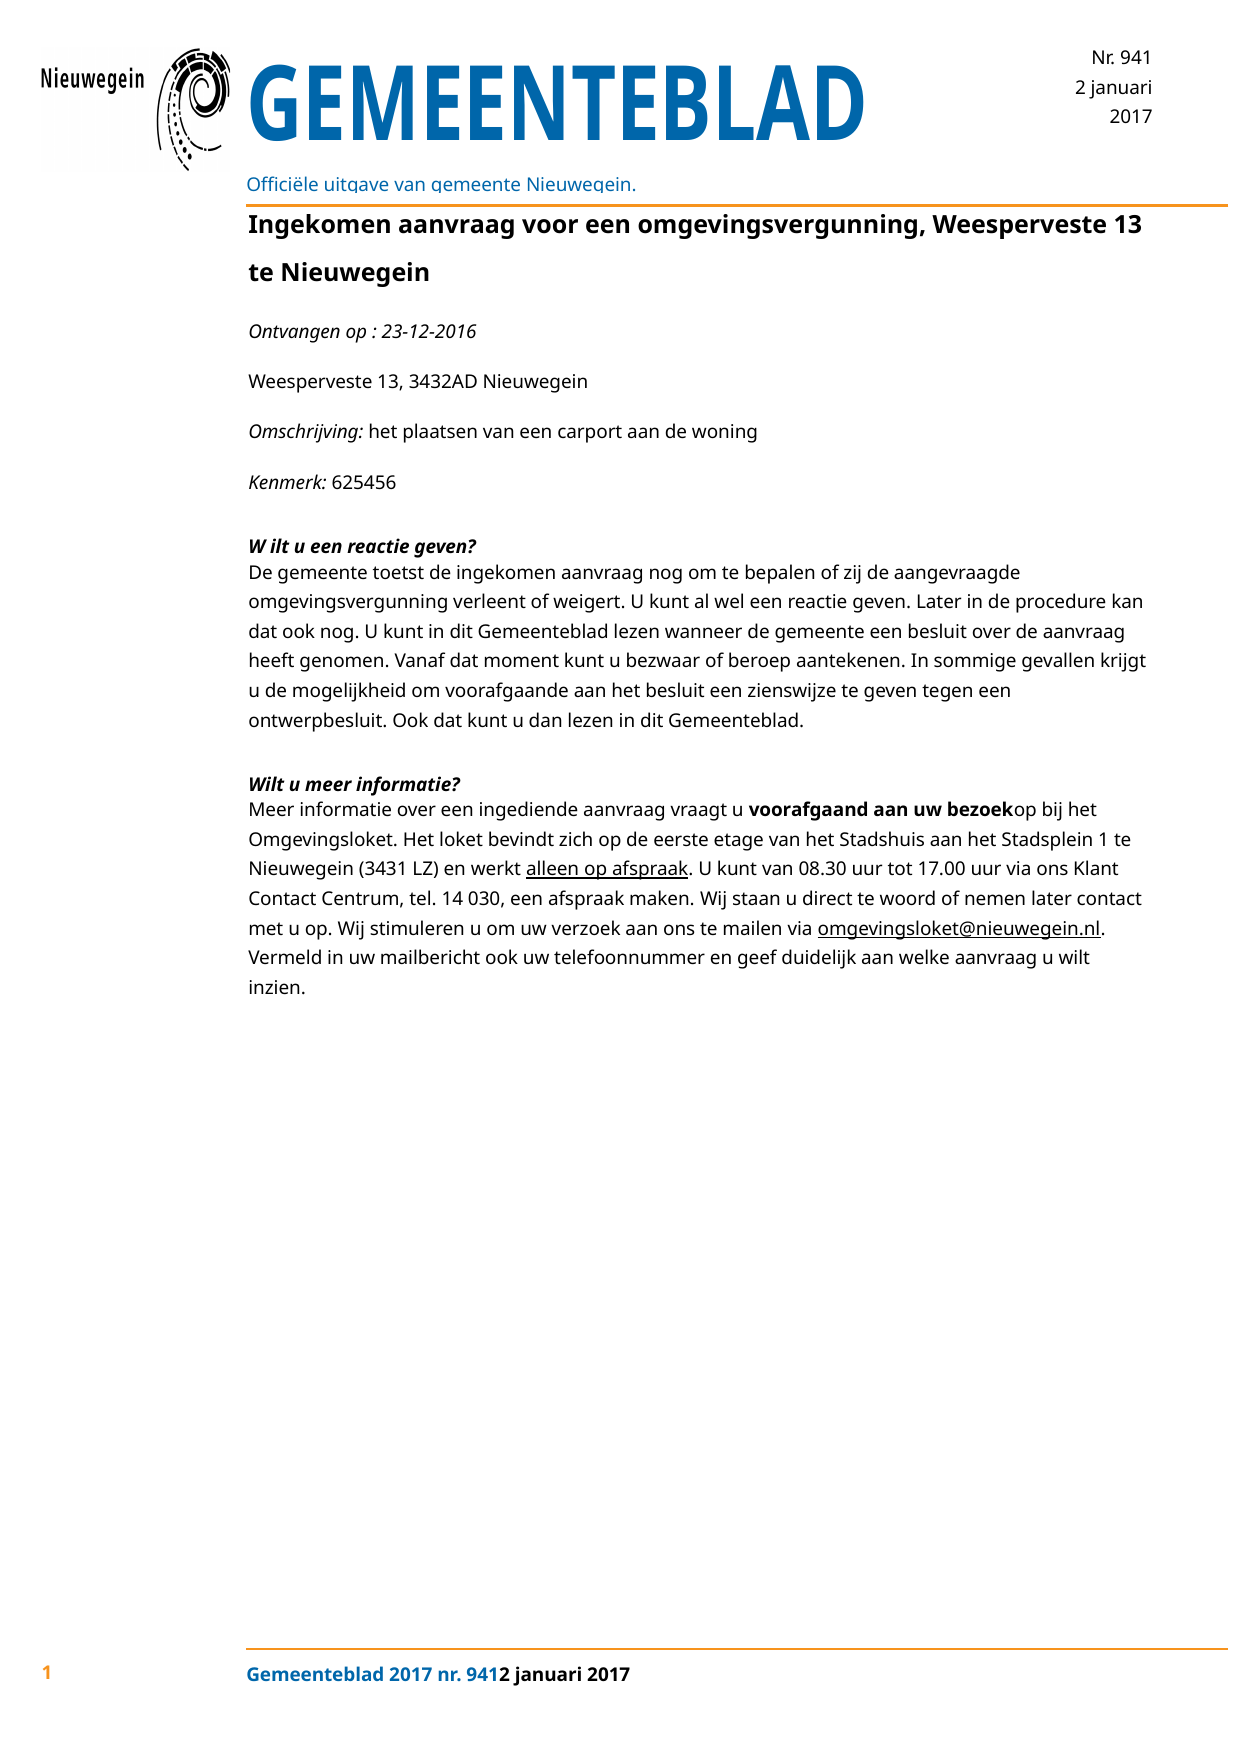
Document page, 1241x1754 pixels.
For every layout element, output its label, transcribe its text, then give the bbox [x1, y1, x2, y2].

text Ingekomen aanvraag voor een omgevingsvergunning, Weesperveste 13 te Nieuwegein [248, 207, 1152, 288]
text Wilt u meer informatie? [248, 771, 1152, 796]
text Kenmerk: 625456 [248, 469, 1152, 495]
text Meer informatie over een ingediende aanvraag vraagt u voorafgaand aan uw bezoekop bij het Omgevingsloket. Het loket bevindt zich op de eerste etage van het Stadshuis aan het Stadsplein 1 te Nieuwegein (3431 LZ) en werkt alleen op afspraak. U kunt van 08.30 uur tot 17.00 uur via ons Klant Contact Centrum, tel. 14 030, een afspraak maken. Wij staan u direct te woord of nemen later contact met u op. Wij stimuleren u om uw verzoek aan ons te mailen via omgevingsloket@nieuwegein.nl. Vermeld in uw mailbericht ook uw telefoonnummer en geef duidelijk aan welke aanvraag u wilt inzien. [248, 796, 1152, 1000]
text De gemeente toetst de ingekomen aanvraag nog om te bepalen of zij de aangevraagde omgevingsvergunning verleent of weigert. U kunt al wel een reactie geven. Later in de procedure kan dat ook nog. U kunt in dit Gemeenteblad lezen wanneer de gemeente een besluit over de aanvraag heeft genomen. Vanaf dat moment kunt u bezwaar of beroep aantekenen. In sommige gevallen krijgt u de mogelijkheid om voorafgaande aan het besluit een zienswijze te geven tegen een ontwerpbesluit. Ook dat kunt u dan lezen in dit Gemeenteblad. [248, 559, 1152, 732]
text Omschrijving: het plaatsen van een carport aan de woning [248, 419, 1152, 444]
text Weesperveste 13, 3432AD Nieuwegein [248, 368, 1152, 394]
text Ontvangen op : 23-12-2016 [248, 318, 1152, 344]
picture [41, 47, 231, 172]
text W ilt u een reactie geven? [248, 533, 1152, 559]
